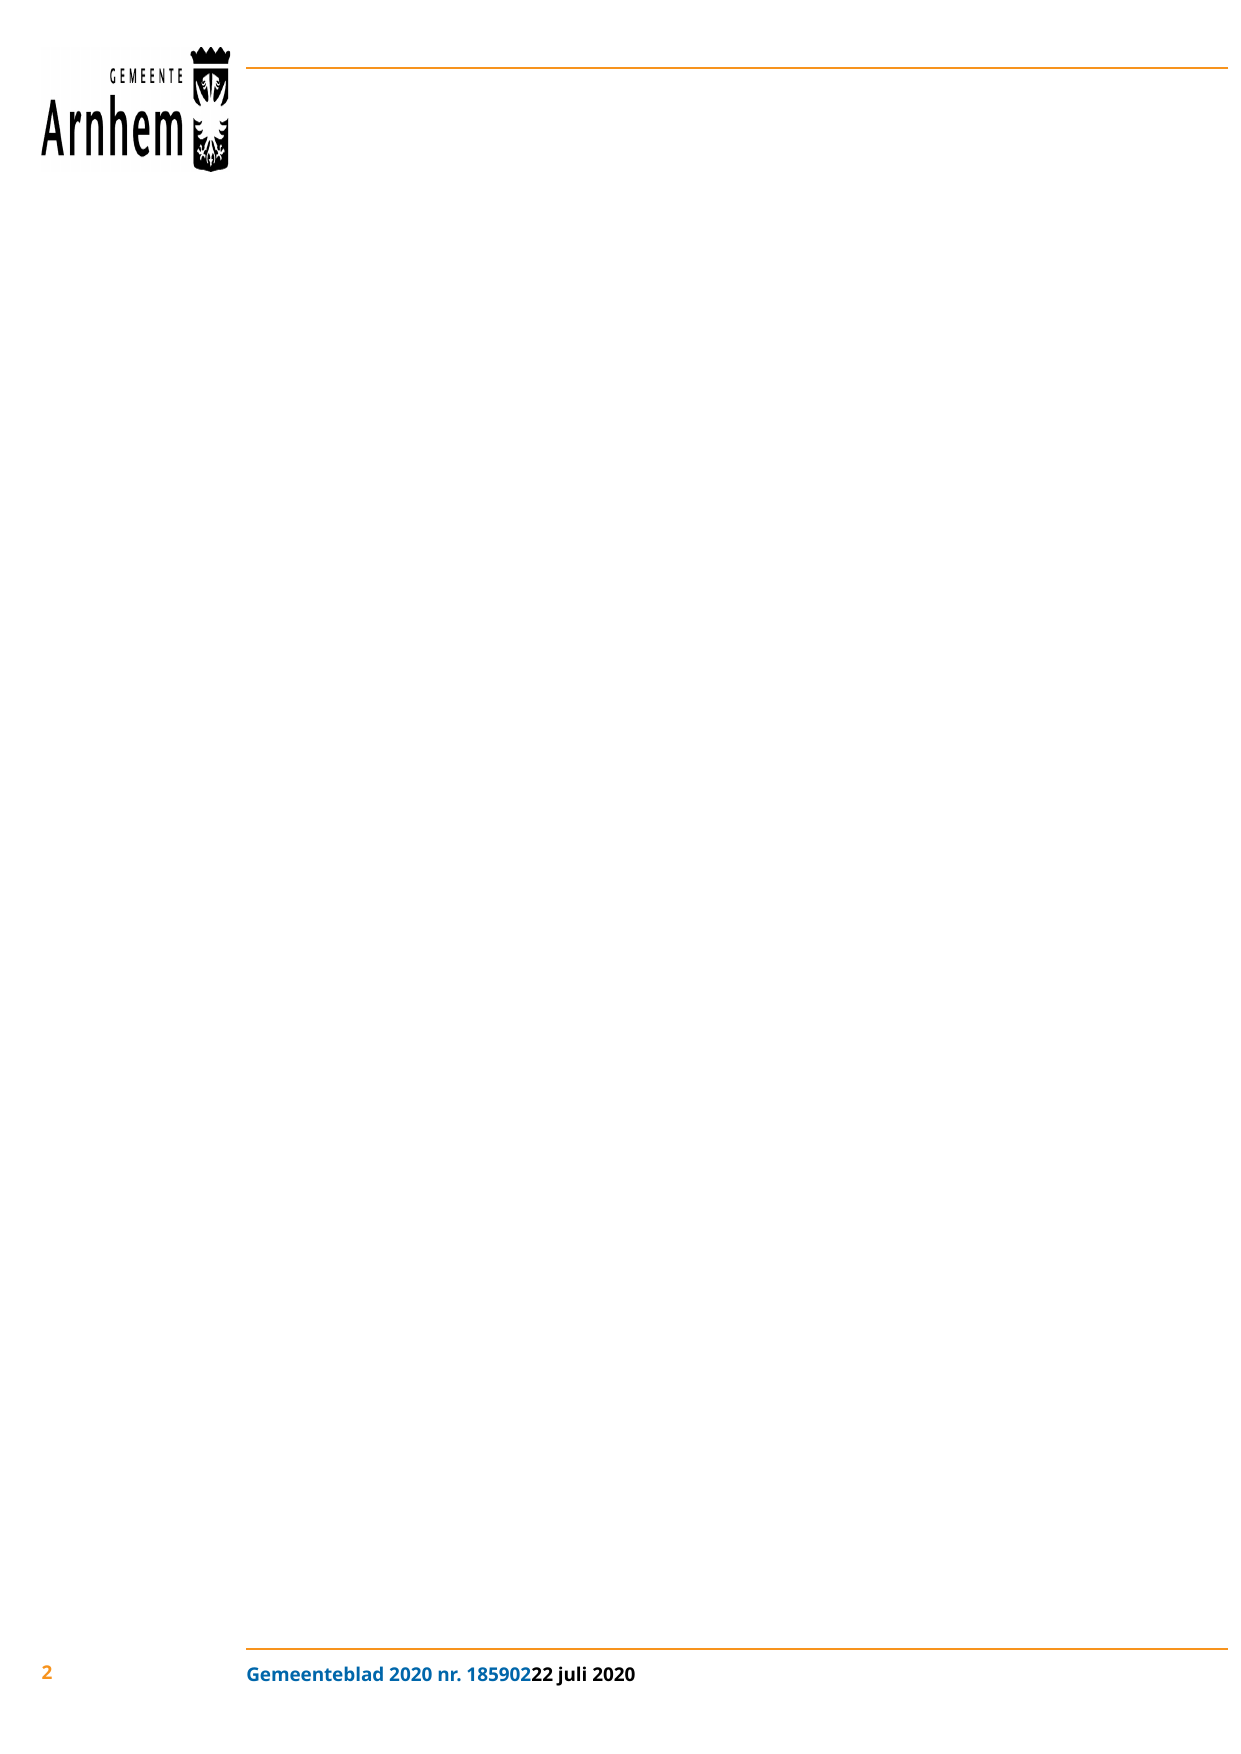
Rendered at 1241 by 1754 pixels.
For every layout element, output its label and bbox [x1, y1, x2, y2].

picture [41, 47, 231, 172]
